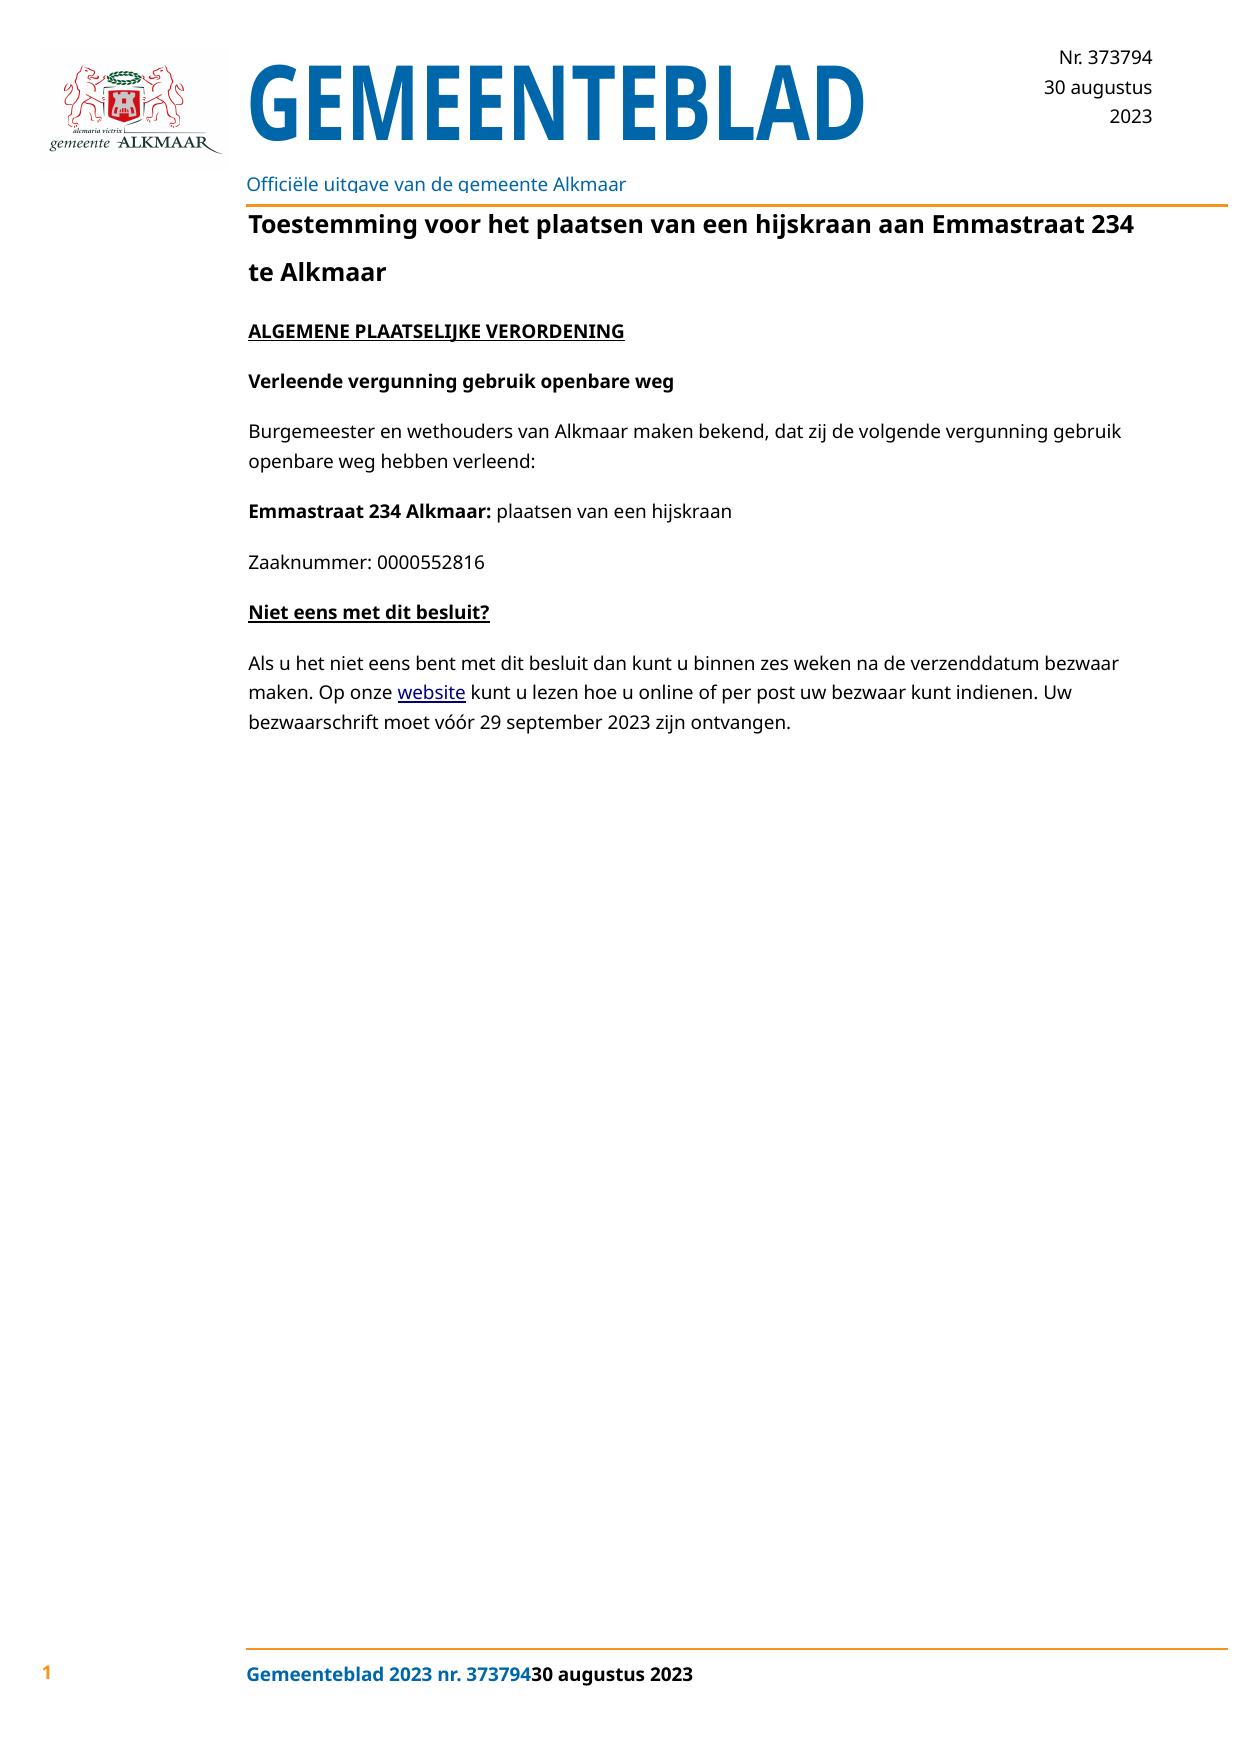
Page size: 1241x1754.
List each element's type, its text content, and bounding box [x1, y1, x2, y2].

picture [41, 47, 231, 172]
text Niet eens met dit besluit? [248, 599, 1152, 625]
text ALGEMENE PLAATSELIJKE VERORDENING [248, 318, 1152, 344]
text Burgemeester en wethouders van Alkmaar maken bekend, dat zij de volgende vergunning gebruik openbare weg hebben verleend: [248, 419, 1152, 474]
text Verleende vergunning gebruik openbare weg [248, 368, 1152, 394]
text Zaaknummer: 0000552816 [248, 549, 1152, 575]
text Toestemming voor het plaatsen van een hijskraan aan Emmastraat 234 te Alkmaar [248, 207, 1152, 288]
text Emmastraat 234 Alkmaar: plaatsen van een hijskraan [248, 499, 1152, 524]
text Als u het niet eens bent met dit besluit dan kunt u binnen zes weken na de verzenddatum bezwaar maken. Op onze website kunt u lezen hoe u online of per post uw bezwaar kunt indienen. Uw bezwaarschrift moet vóór 29 september 2023 zijn ontvangen. [248, 650, 1152, 735]
